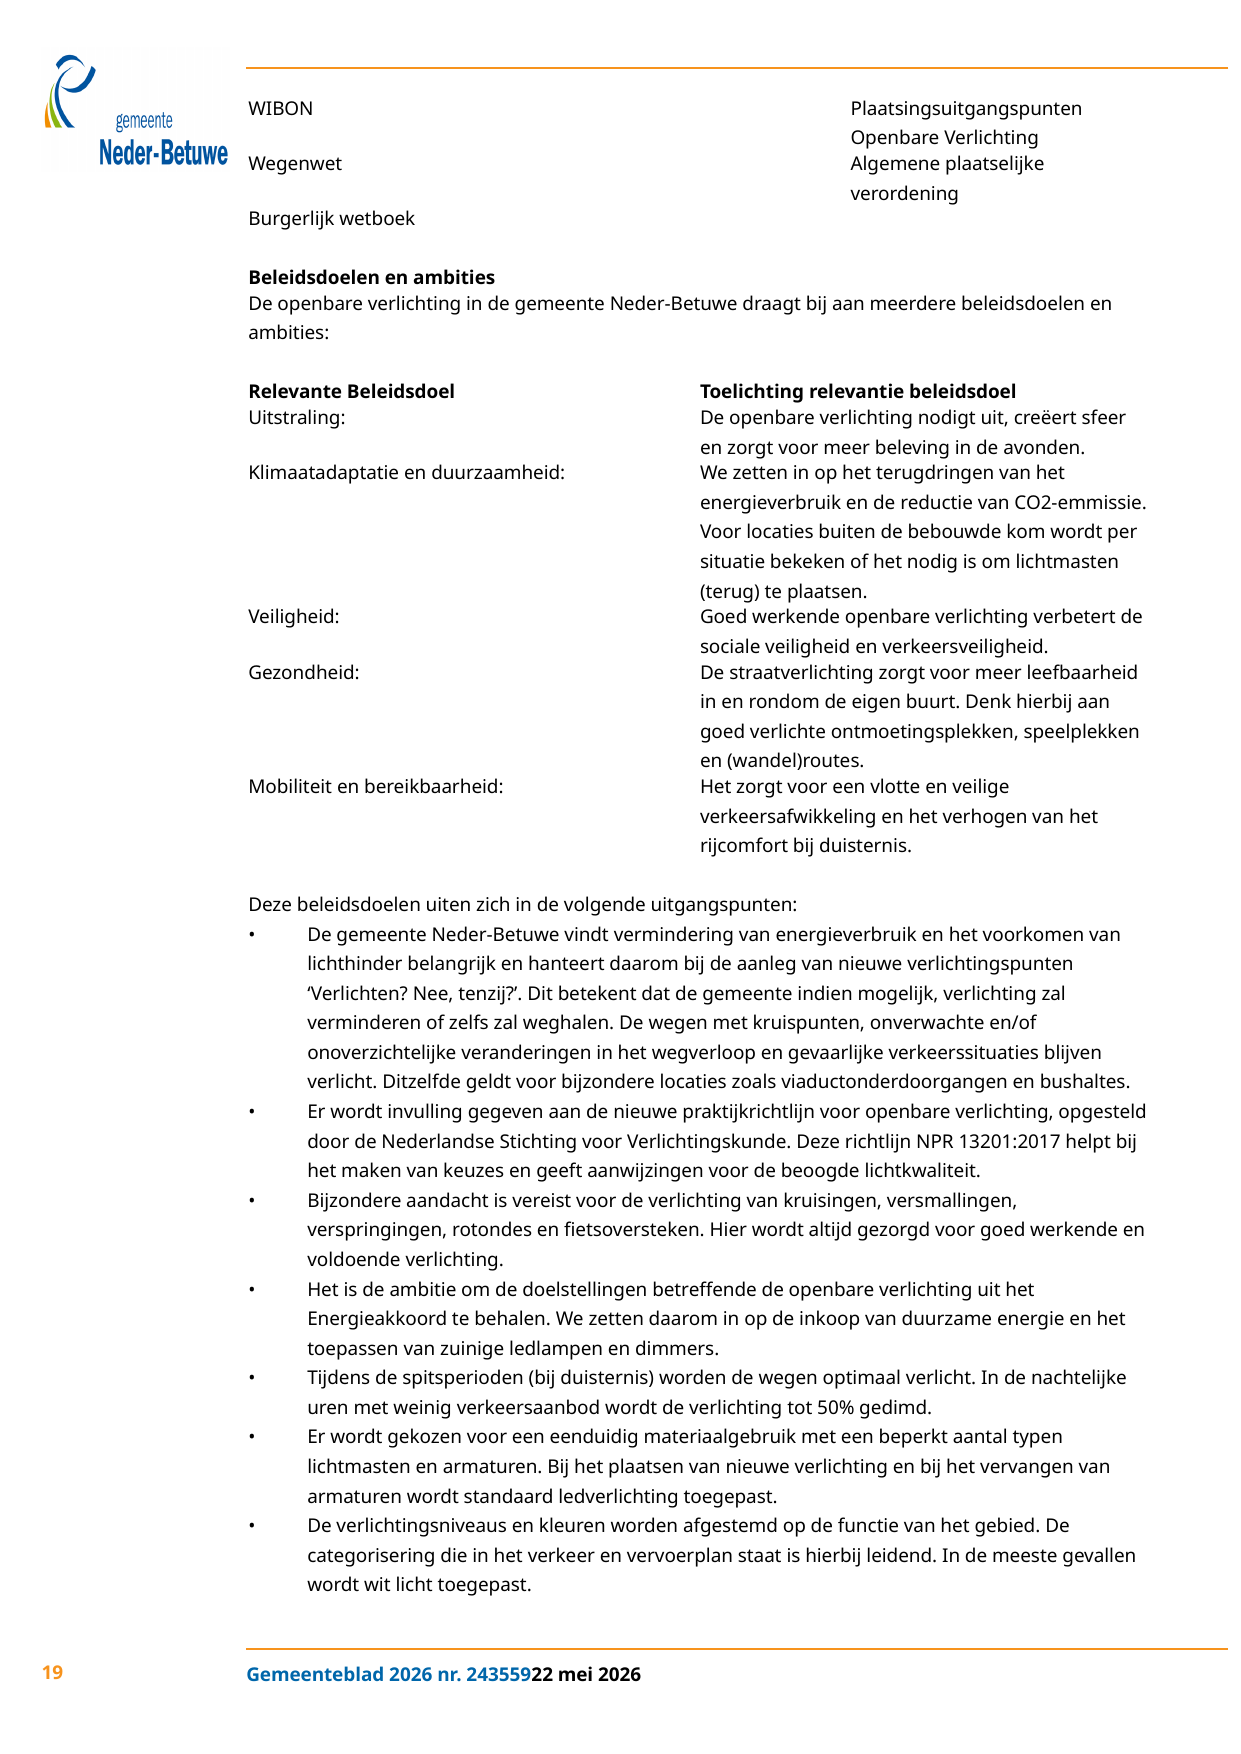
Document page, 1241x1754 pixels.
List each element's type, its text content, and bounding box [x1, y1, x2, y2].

table_cell Burgerlijk wetboek [248, 205, 549, 231]
text De openbare verlichting in de gemeente Neder-Betuwe draagt bij aan meerdere beleidsdoelen en ambities: [248, 290, 1152, 345]
table_cell Klimaatadaptatie en duurzaamheid: [248, 460, 700, 604]
table_cell De straatverlichting zorgt voor meer leefbaarheid in en rondom de eigen buurt. Denk hierbij aan goed verlichte ontmoetingsplekken, speelplekken en (wandel)routes. [700, 659, 1152, 773]
list Er wordt invulling gegeven aan de nieuwe praktijkrichtlijn voor openbare verlichting, opgesteld door de Nederlandse Stichting voor Verlichtingskunde. Deze richtlijn NPR 13201:2017 helpt bij het maken van keuzes en geeft aanwijzingen voor de beoogde lichtkwaliteit. [248, 1098, 1152, 1183]
table_cell Wegenwet [248, 150, 549, 205]
table_cell Goed werkende openbare verlichting verbetert de sociale veiligheid en verkeersveiligheid. [700, 604, 1152, 659]
list De verlichtingsniveaus en kleuren worden afgestemd op de functie van het gebied. De categorisering die in het verkeer en vervoerplan staat is hierbij leidend. In de meeste gevallen wordt wit licht toegepast. [248, 1512, 1152, 1597]
table_cell Uitstraling: [248, 404, 700, 459]
table_header Toelichting relevantie beleidsdoel [700, 379, 1152, 404]
table_header Relevante Beleidsdoel [248, 379, 700, 404]
table_cell Veiligheid: [248, 604, 700, 659]
table_cell Mobiliteit en bereikbaarheid: [248, 774, 700, 858]
text Beleidsdoelen en ambities [248, 264, 1152, 290]
table_header [549, 95, 850, 231]
table_cell Algemene plaatselijke verordening [850, 150, 1152, 205]
table_cell WIBON [248, 95, 549, 150]
picture [41, 47, 231, 172]
table_cell Het zorgt voor een vlotte en veilige verkeersafwikkeling en het verhogen van het rijcomfort bij duisternis. [700, 774, 1152, 858]
text Deze beleidsdoelen uiten zich in de volgende uitgangspunten: [248, 891, 1152, 917]
table_cell De openbare verlichting nodigt uit, creëert sfeer en zorgt voor meer beleving in de avonden. [700, 404, 1152, 459]
list Het is de ambitie om de doelstellingen betreffende de openbare verlichting uit het Energieakkoord te behalen. We zetten daarom in op de inkoop van duurzame energie en het toepassen van zuinige ledlampen en dimmers. [248, 1276, 1152, 1361]
table_cell Plaatsingsuitgangspunten Openbare Verlichting [850, 95, 1152, 150]
list Er wordt gekozen voor een eenduidig materiaalgebruik met een beperkt aantal typen lichtmasten en armaturen. Bij het plaatsen van nieuwe verlichting en bij het vervangen van armaturen wordt standaard ledverlichting toegepast. [248, 1424, 1152, 1508]
table_cell [850, 205, 1152, 231]
list Tijdens de spitsperioden (bij duisternis) worden de wegen optimaal verlicht. In de nachtelijke uren met weinig verkeersaanbod wordt de verlichting tot 50% gedimd. [248, 1364, 1152, 1420]
table_cell Gezondheid: [248, 659, 700, 773]
list Bijzondere aandacht is vereist voor de verlichting van kruisingen, versmallingen, verspringingen, rotondes en fietsoversteken. Hier wordt altijd gezorgd voor goed werkende en voldoende verlichting. [248, 1187, 1152, 1272]
list De gemeente Neder-Betuwe vindt vermindering van energieverbruik en het voorkomen van lichthinder belangrijk en hanteert daarom bij de aanleg van nieuwe verlichtingspunten ‘Verlichten? Nee, tenzij?’. Dit betekent dat de gemeente indien mogelijk, verlichting zal verminderen of zelfs zal weghalen. De wegen met kruispunten, onverwachte en/of onoverzichtelijke veranderingen in het wegverloop en gevaarlijke verkeerssituaties blijven verlicht. Ditzelfde geldt voor bijzondere locaties zoals viaductonderdoorgangen en bushaltes. [248, 921, 1152, 1094]
table_cell We zetten in op het terugdringen van het energieverbruik en de reductie van CO2-emmissie. Voor locaties buiten de bebouwde kom wordt per situatie bekeken of het nodig is om lichtmasten (terug) te plaatsen. [700, 460, 1152, 604]
